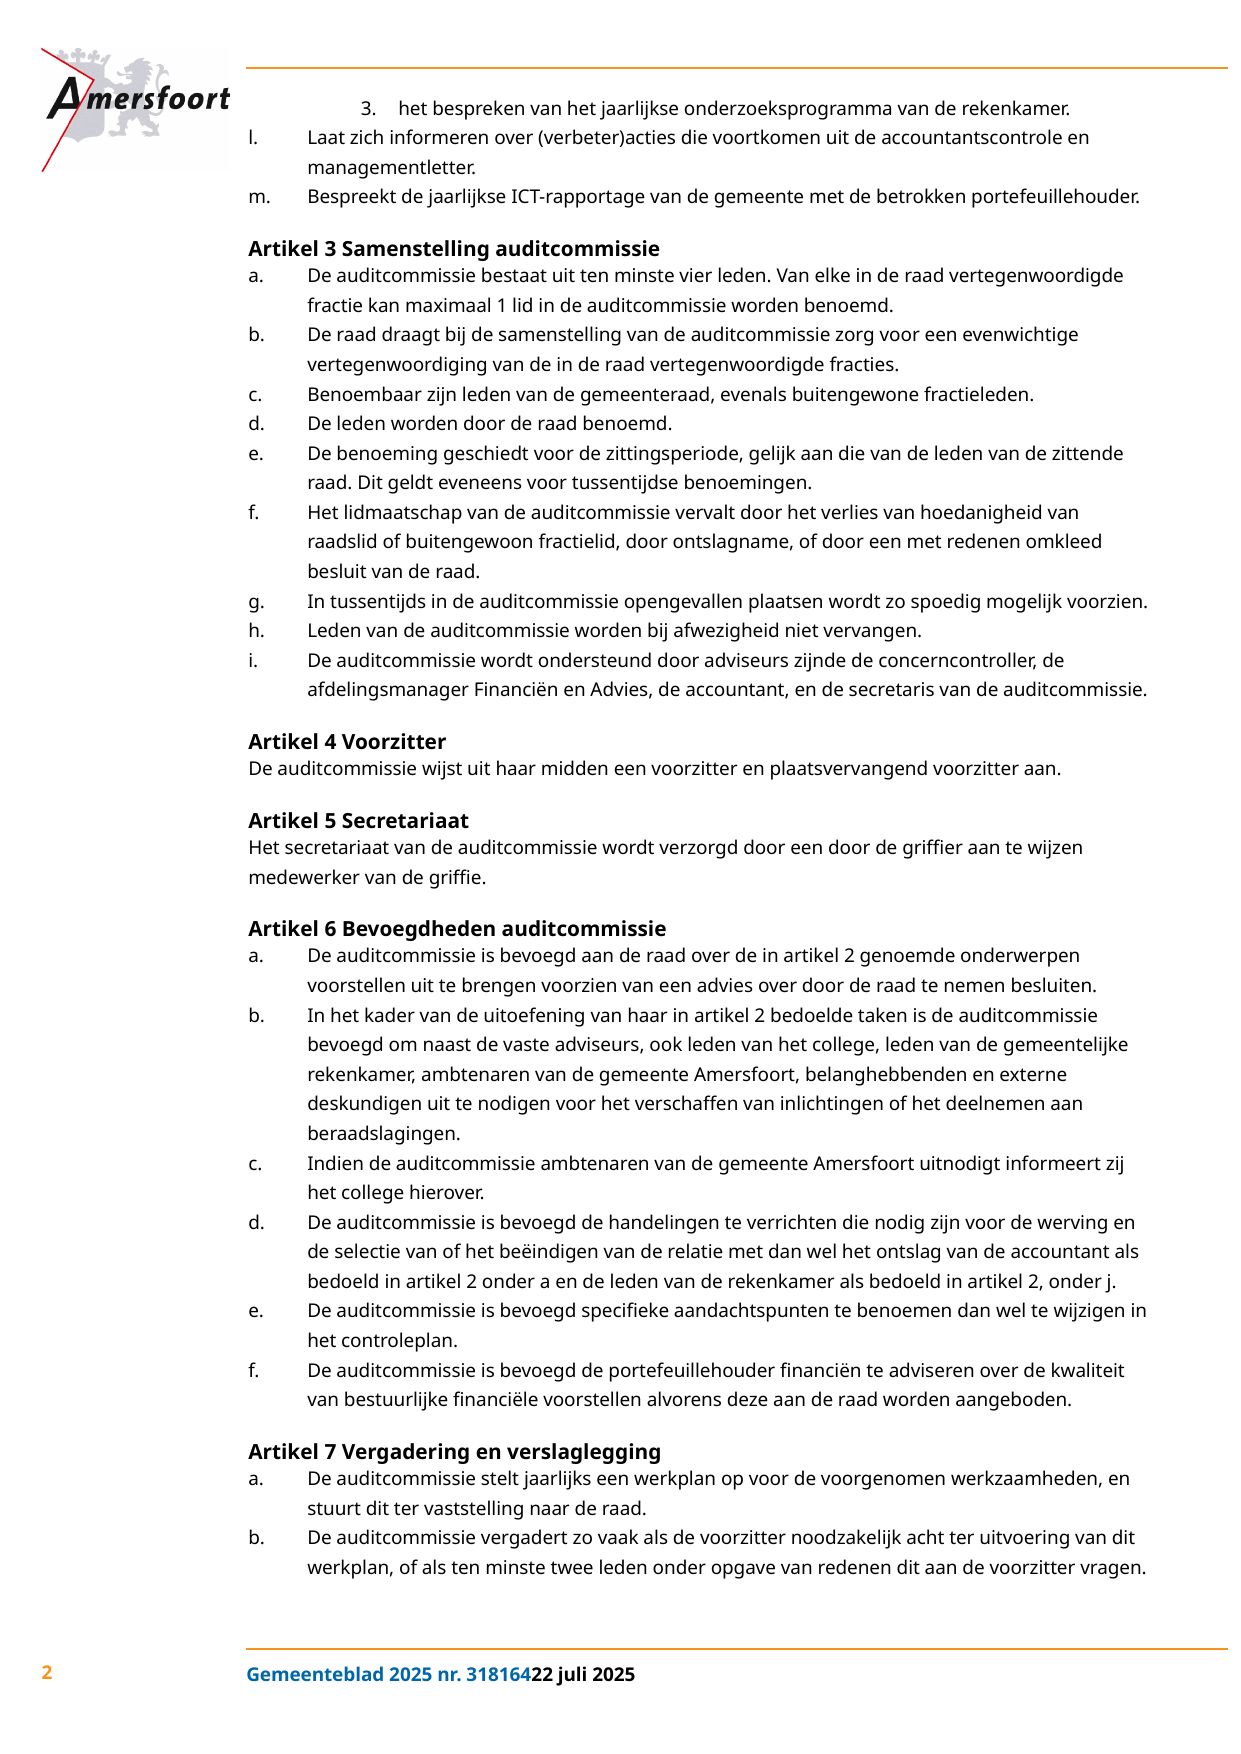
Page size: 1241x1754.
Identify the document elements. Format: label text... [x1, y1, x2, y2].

list Leden van de auditcommissie worden bij afwezigheid niet vervangen. [248, 617, 1152, 643]
text De auditcommissie wijst uit haar midden een voorzitter en plaatsvervangend voorzitter aan. [248, 755, 1152, 781]
list Benoembaar zijn leden van de gemeenteraad, evenals buitengewone fractieleden. [248, 381, 1152, 406]
list Het lidmaatschap van de auditcommissie vervalt door het verlies van hoedanigheid van raadslid of buitengewoon fractielid, door ontslagname, of door een met redenen omkleed besluit van de raad. [248, 499, 1152, 584]
list De auditcommissie is bevoegd de portefeuillehouder financiën te adviseren over de kwaliteit van bestuurlijke financiële voorstellen alvorens deze aan de raad worden aangeboden. [248, 1357, 1152, 1412]
text Artikel 7 Vergadering en verslaglegging [248, 1437, 1152, 1465]
text Artikel 5 Secretariaat [248, 806, 1152, 834]
list De auditcommissie bestaat uit ten minste vier leden. Van elke in de raad vertegenwoordigde fractie kan maximaal 1 lid in de auditcommissie worden benoemd. [248, 262, 1152, 318]
list De auditcommissie vergadert zo vaak als de voorzitter noodzakelijk acht ter uitvoering van dit werkplan, of als ten minste twee leden onder opgave van redenen dit aan de voorzitter vragen. [248, 1524, 1152, 1580]
text Artikel 4 Voorzitter [248, 727, 1152, 755]
list In het kader van de uitoefening van haar in artikel 2 bedoelde taken is de auditcommissie bevoegd om naast de vaste adviseurs, ook leden van het college, leden van de gemeentelijke rekenkamer, ambtenaren van de gemeente Amersfoort, belanghebbenden en externe deskundigen uit te nodigen voor het verschaffen van inlichtingen of het deelnemen aan beraadslagingen. [248, 1002, 1152, 1146]
list Bespreekt de jaarlijkse ICT-rapportage van de gemeente met de betrokken portefeuillehouder. [248, 183, 1152, 209]
list De auditcommissie is bevoegd de handelingen te verrichten die nodig zijn voor de werving en de selectie van of het beëindigen van de relatie met dan wel het ontslag van de accountant als bedoeld in artikel 2 onder a en de leden van de rekenkamer als bedoeld in artikel 2, onder j. [248, 1209, 1152, 1294]
text Artikel 6 Bevoegdheden auditcommissie [248, 914, 1152, 943]
list De auditcommissie wordt ondersteund door adviseurs zijnde de concerncontroller, de afdelingsmanager Financiën en Advies, de accountant, en de secretaris van de auditcommissie. [248, 647, 1152, 702]
text Artikel 3 Samenstelling auditcommissie [248, 234, 1152, 262]
list De benoeming geschiedt voor de zittingsperiode, gelijk aan die van de leden van de zittende raad. Dit geldt eveneens voor tussentijdse benoemingen. [248, 440, 1152, 495]
list De auditcommissie is bevoegd specifieke aandachtspunten te benoemen dan wel te wijzigen in het controleplan. [248, 1298, 1152, 1353]
list Indien de auditcommissie ambtenaren van de gemeente Amersfoort uitnodigt informeert zij het college hierover. [248, 1150, 1152, 1205]
text Het secretariaat van de auditcommissie wordt verzorgd door een door de griffier aan te wijzen medewerker van de griffie. [248, 834, 1152, 889]
list De auditcommissie is bevoegd aan de raad over de in artikel 2 genoemde onderwerpen voorstellen uit te brengen voorzien van een advies over door de raad te nemen besluiten. [248, 943, 1152, 998]
list het bespreken van het jaarlijkse onderzoeksprogramma van de rekenkamer. [361, 95, 1152, 121]
list In tussentijds in de auditcommissie opengevallen plaatsen wordt zo spoedig mogelijk voorzien. [248, 588, 1152, 613]
list Laat zich informeren over (verbeter)acties die voortkomen uit de accountantscontrole en managementletter. [248, 124, 1152, 180]
picture [41, 47, 231, 172]
list De leden worden door de raad benoemd. [248, 410, 1152, 436]
list De raad draagt bij de samenstelling van de auditcommissie zorg voor een evenwichtige vertegenwoordiging van de in de raad vertegenwoordigde fracties. [248, 322, 1152, 377]
list De auditcommissie stelt jaarlijks een werkplan op voor de voorgenomen werkzaamheden, en stuurt dit ter vaststelling naar de raad. [248, 1465, 1152, 1521]
